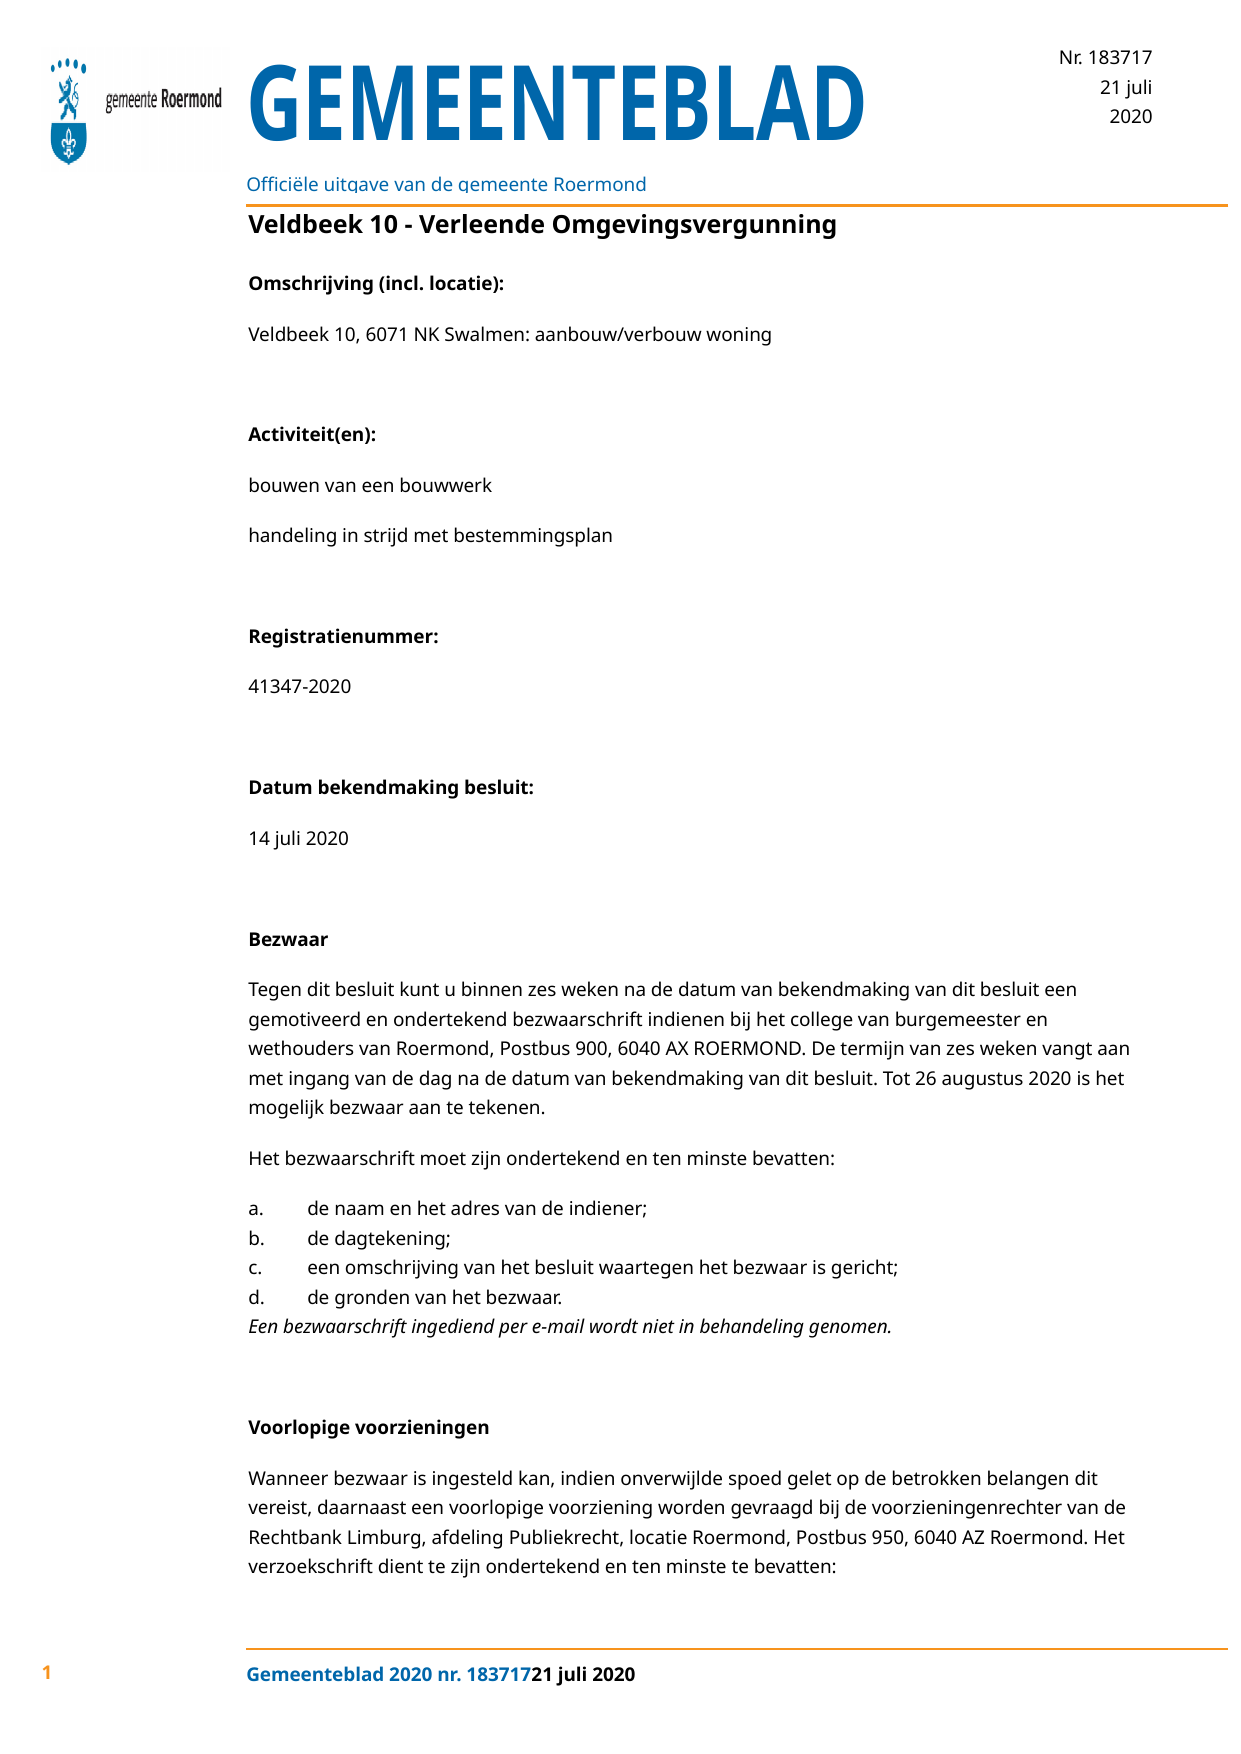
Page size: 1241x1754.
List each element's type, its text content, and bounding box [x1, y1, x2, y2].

text Registratienummer: [248, 623, 1152, 649]
text Activiteit(en): [248, 422, 1152, 447]
list de naam en het adres van de indiener; [248, 1195, 1152, 1221]
text 14 juli 2020 [248, 825, 1152, 851]
text Datum bekendmaking besluit: [248, 774, 1152, 800]
picture [41, 47, 231, 172]
text 41347-2020 [248, 674, 1152, 699]
list de gronden van het bezwaar. [248, 1284, 1152, 1310]
list de dagtekening; [248, 1225, 1152, 1251]
text Tegen dit besluit kunt u binnen zes weken na de datum van bekendmaking van dit besluit een gemotiveerd en ondertekend bezwaarschrift indienen bij het college van burgemeester en wethouders van Roermond, Postbus 900, 6040 AX ROERMOND. De termijn van zes weken vangt aan met ingang van de dag na de datum van bekendmaking van dit besluit. Tot 26 augustus 2020 is het mogelijk bezwaar aan te tekenen. [248, 976, 1152, 1120]
text Omschrijving (incl. locatie): [248, 270, 1152, 296]
text bouwen van een bouwwerk [248, 472, 1152, 498]
text Veldbeek 10 - Verleende Omgevingsvergunning [248, 207, 1152, 241]
text Een bezwaarschrift ingediend per e-mail wordt niet in behandeling genomen. [248, 1314, 1152, 1339]
text handeling in strijd met bestemmingsplan [248, 522, 1152, 548]
list een omschrijving van het besluit waartegen het bezwaar is gericht; [248, 1254, 1152, 1280]
text Voorlopige voorzieningen [248, 1414, 1152, 1440]
text Bezwaar [248, 926, 1152, 951]
text Veldbeek 10, 6071 NK Swalmen: aanbouw/verbouw woning [248, 321, 1152, 346]
text Wanneer bezwaar is ingesteld kan, indien onverwijlde spoed gelet op de betrokken belangen dit vereist, daarnaast een voorlopige voorziening worden gevraagd bij de voorzieningenrechter van de Rechtbank Limburg, afdeling Publiekrecht, locatie Roermond, Postbus 950, 6040 AZ Roermond. Het verzoekschrift dient te zijn ondertekend en ten minste te bevatten: [248, 1465, 1152, 1579]
text Het bezwaarschrift moet zijn ondertekend en ten minste bevatten: [248, 1145, 1152, 1171]
